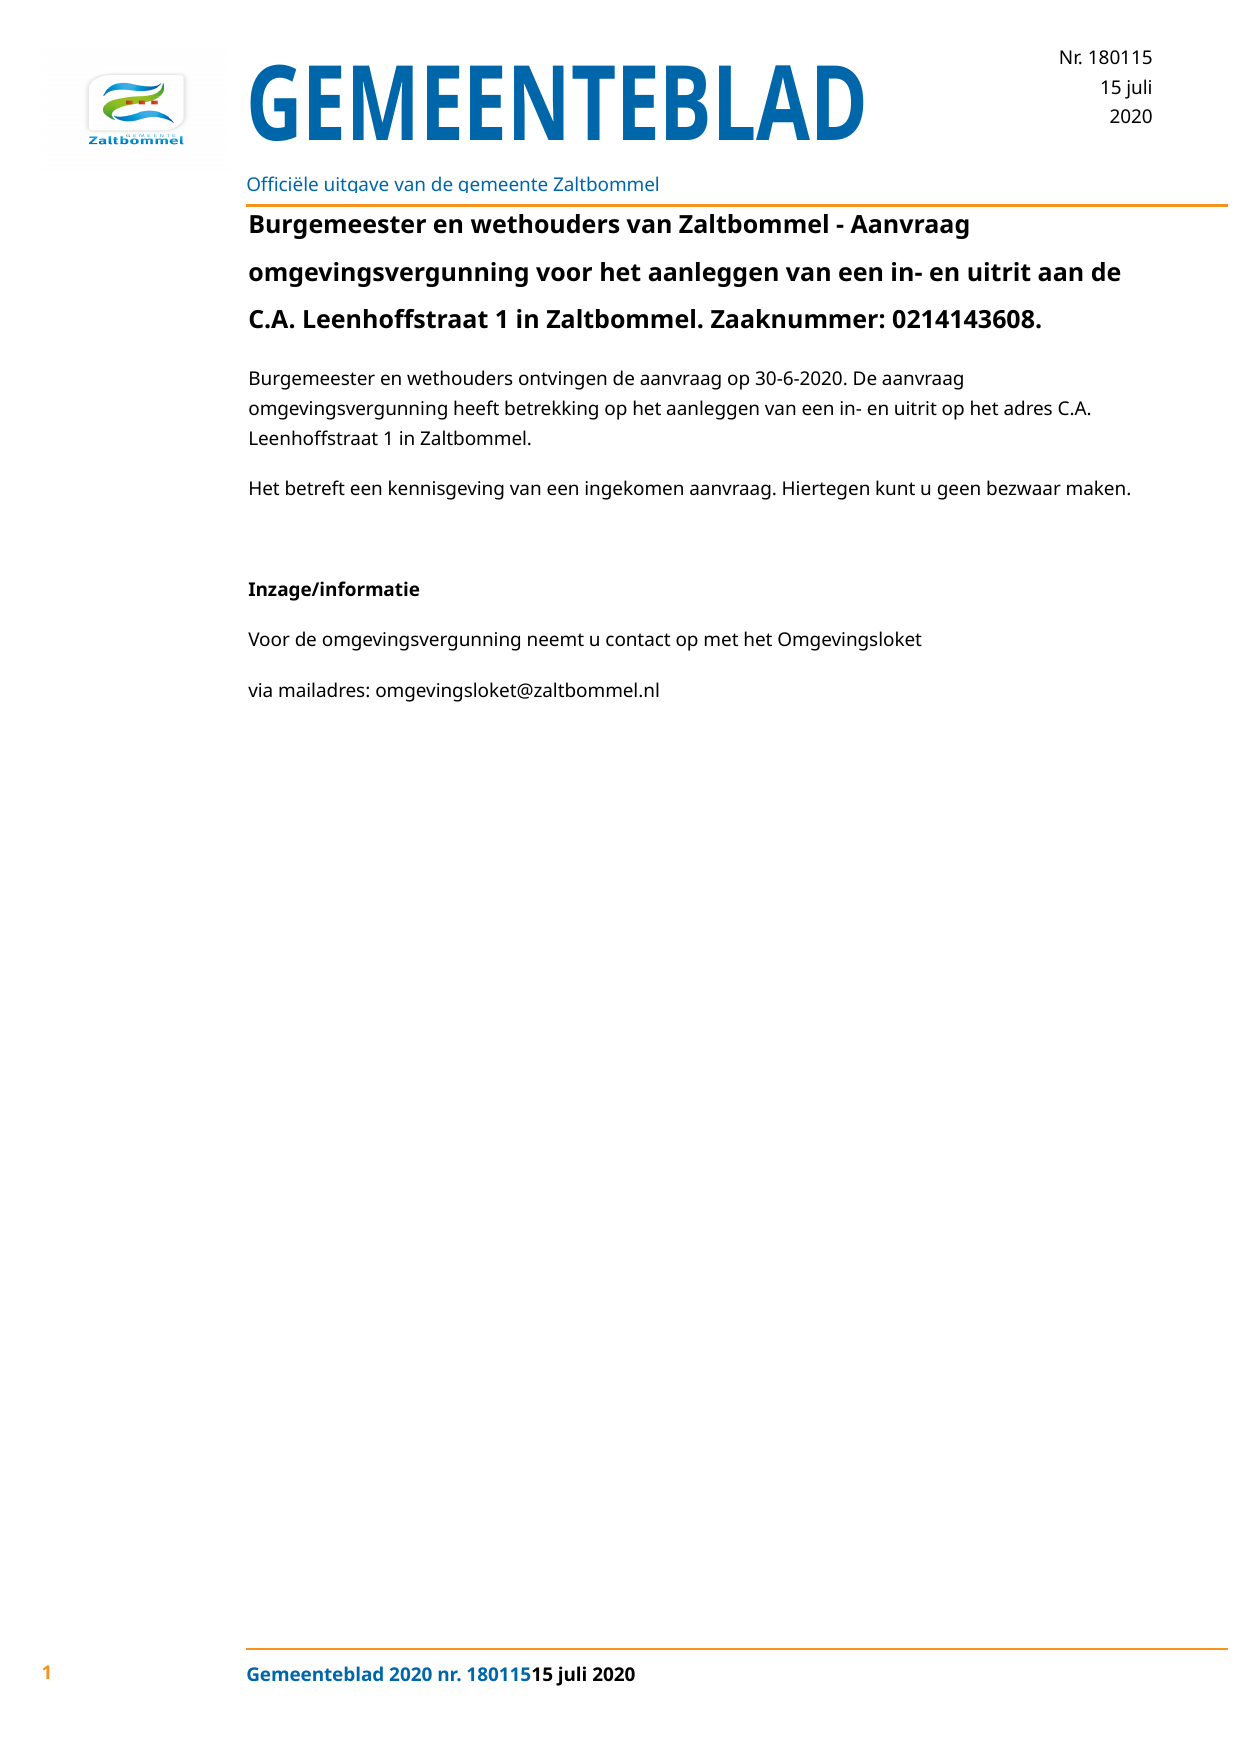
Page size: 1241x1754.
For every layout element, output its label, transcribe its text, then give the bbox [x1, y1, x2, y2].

text Burgemeester en wethouders ontvingen de aanvraag op 30-6-2020. De aanvraag omgevingsvergunning heeft betrekking op het aanleggen van een in- en uitrit op het adres C.A. Leenhoffstraat 1 in Zaltbommel. [248, 366, 1152, 450]
text via mailadres: omgevingsloket@zaltbommel.nl [248, 677, 1152, 702]
text Inzage/informatie [248, 576, 1152, 602]
text Voor de omgevingsvergunning neemt u contact op met het Omgevingsloket [248, 626, 1152, 652]
picture [41, 47, 231, 172]
text Het betreft een kennisgeving van een ingekomen aanvraag. Hiertegen kunt u geen bezwaar maken. [248, 475, 1152, 501]
text Burgemeester en wethouders van Zaltbommel - Aanvraag omgevingsvergunning voor het aanleggen van een in- en uitrit aan de C.A. Leenhoffstraat 1 in Zaltbommel. Zaaknummer: 0214143608. [248, 207, 1152, 336]
